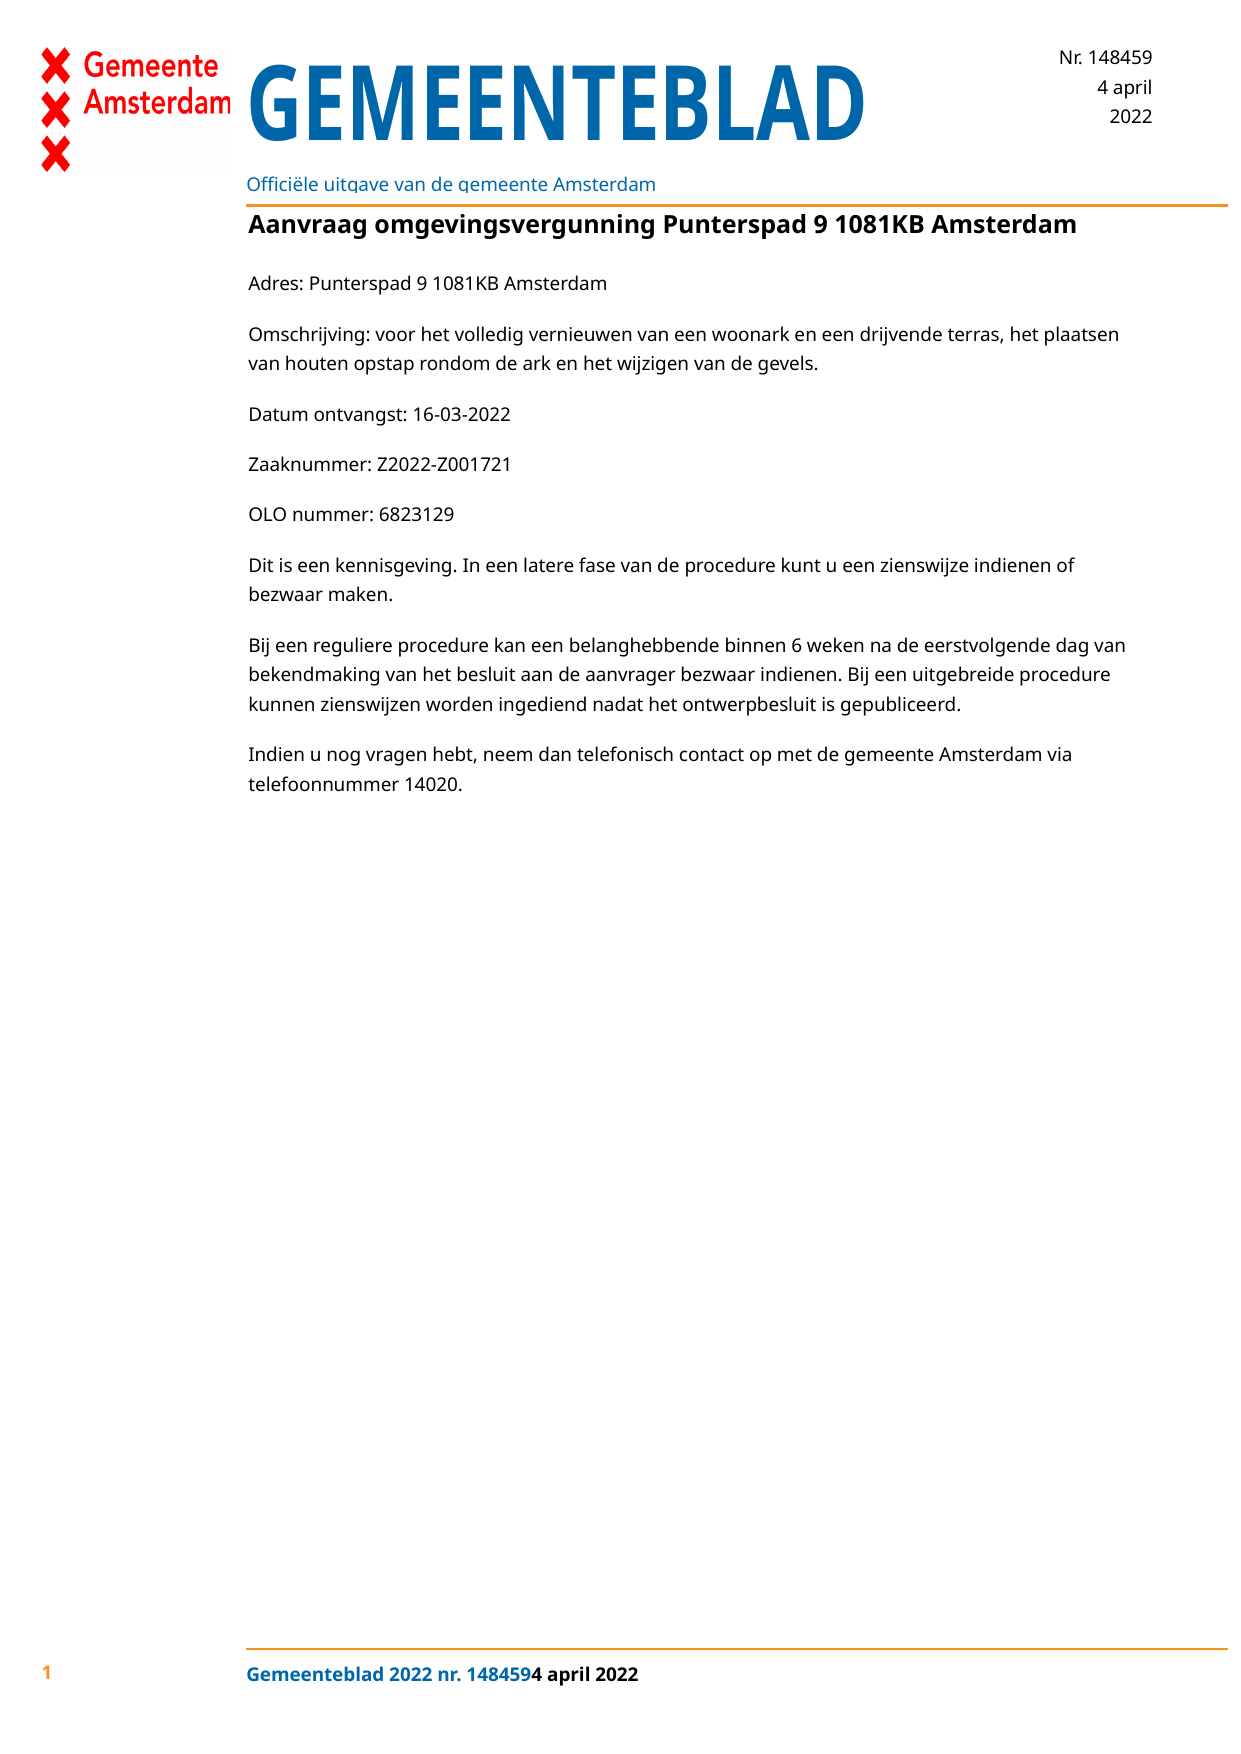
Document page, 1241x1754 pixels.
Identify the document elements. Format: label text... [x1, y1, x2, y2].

text Bij een reguliere procedure kan een belanghebbende binnen 6 weken na de eerstvolgende dag van bekendmaking van het besluit aan de aanvrager bezwaar indienen. Bij een uitgebreide procedure kunnen zienswijzen worden ingediend nadat het ontwerpbesluit is gepubliceerd. [248, 632, 1152, 717]
text Zaaknummer: Z2022-Z001721 [248, 451, 1152, 477]
text Adres: Punterspad 9 1081KB Amsterdam [248, 270, 1152, 296]
text Aanvraag omgevingsvergunning Punterspad 9 1081KB Amsterdam [248, 207, 1152, 241]
text OLO nummer: 6823129 [248, 502, 1152, 527]
text Datum ontvangst: 16-03-2022 [248, 401, 1152, 426]
picture [41, 47, 231, 172]
text Dit is een kennisgeving. In een latere fase van de procedure kunt u een zienswijze indienen of bezwaar maken. [248, 552, 1152, 607]
text Indien u nog vragen hebt, neem dan telefonisch contact op met de gemeente Amsterdam via telefoonnummer 14020. [248, 742, 1152, 797]
text Omschrijving: voor het volledig vernieuwen van een woonark en een drijvende terras, het plaatsen van houten opstap rondom de ark en het wijzigen van de gevels. [248, 321, 1152, 376]
